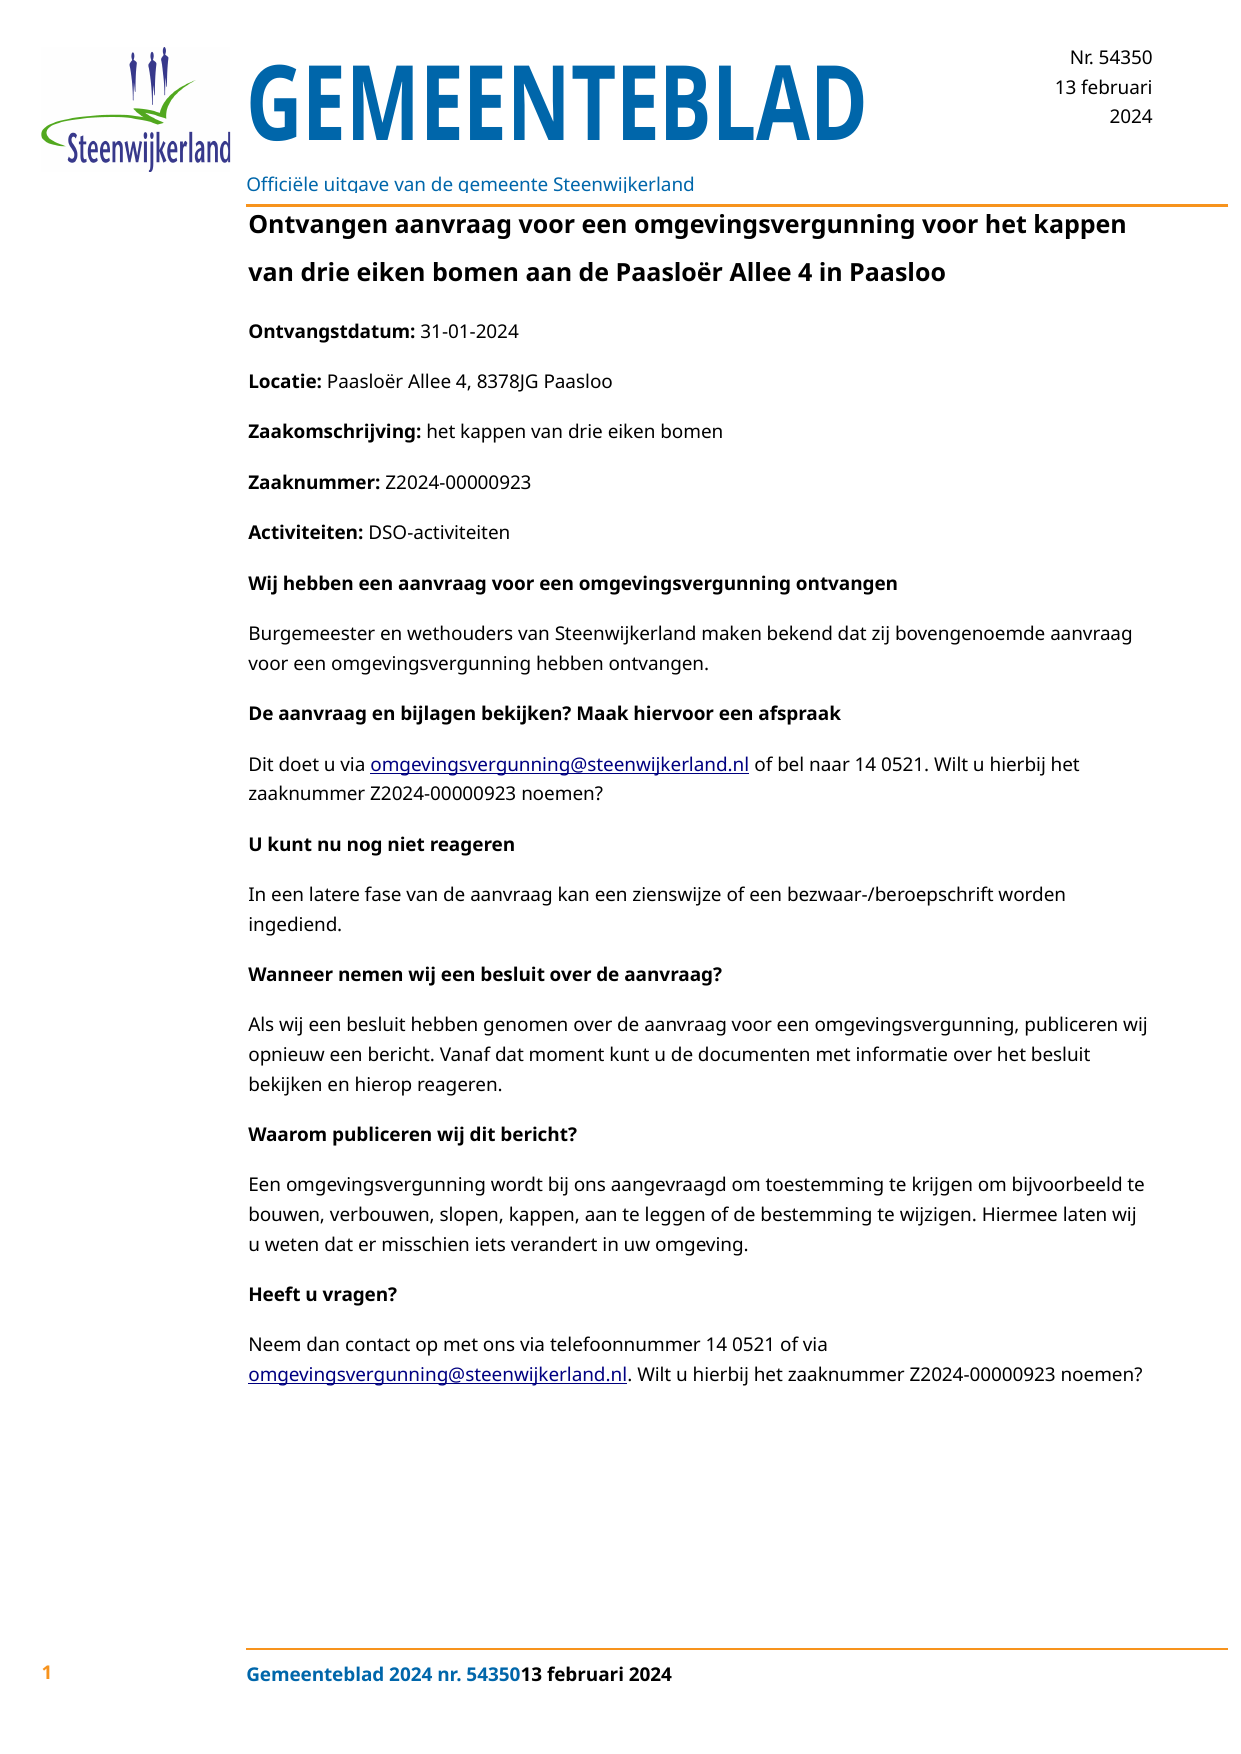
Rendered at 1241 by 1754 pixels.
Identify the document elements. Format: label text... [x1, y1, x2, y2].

text Neem dan contact op met ons via telefoonnummer 14 0521 of via omgevingsvergunning@steenwijkerland.nl. Wilt u hierbij het zaaknummer Z2024-00000923 noemen? [248, 1332, 1152, 1387]
text Zaaknummer: Z2024-00000923 [248, 469, 1152, 495]
text Dit doet u via omgevingsvergunning@steenwijkerland.nl of bel naar 14 0521. Wilt u hierbij het zaaknummer Z2024-00000923 noemen? [248, 751, 1152, 806]
text Ontvangstdatum: 31-01-2024 [248, 318, 1152, 344]
text Een omgevingsvergunning wordt bij ons aangevraagd om toestemming te krijgen om bijvoorbeeld te bouwen, verbouwen, slopen, kappen, aan te leggen of de bestemming te wijzigen. Hiermee laten wij u weten dat er misschien iets verandert in uw omgeving. [248, 1172, 1152, 1257]
text U kunt nu nog niet reageren [248, 831, 1152, 857]
text Zaakomschrijving: het kappen van drie eiken bomen [248, 419, 1152, 444]
text Locatie: Paasloër Allee 4, 8378JG Paasloo [248, 368, 1152, 394]
text De aanvraag en bijlagen bekijken? Maak hiervoor een afspraak [248, 700, 1152, 726]
text Wij hebben een aanvraag voor een omgevingsvergunning ontvangen [248, 570, 1152, 596]
text Waarom publiceren wij dit bericht? [248, 1121, 1152, 1147]
text In een latere fase van de aanvraag kan een zienswijze of een bezwaar-/beroepschrift worden ingediend. [248, 881, 1152, 937]
text Heeft u vragen? [248, 1281, 1152, 1307]
text Activiteiten: DSO-activiteiten [248, 519, 1152, 545]
text Ontvangen aanvraag voor een omgevingsvergunning voor het kappen van drie eiken bomen aan de Paasloër Allee 4 in Paasloo [248, 207, 1152, 288]
text Burgemeester en wethouders van Steenwijkerland maken bekend dat zij bovengenoemde aanvraag voor een omgevingsvergunning hebben ontvangen. [248, 620, 1152, 676]
text Wanneer nemen wij een besluit over de aanvraag? [248, 961, 1152, 987]
text Als wij een besluit hebben genomen over de aanvraag voor een omgevingsvergunning, publiceren wij opnieuw een bericht. Vanaf dat moment kunt u de documenten met informatie over het besluit bekijken en hierop reageren. [248, 1012, 1152, 1097]
picture [41, 47, 231, 172]
